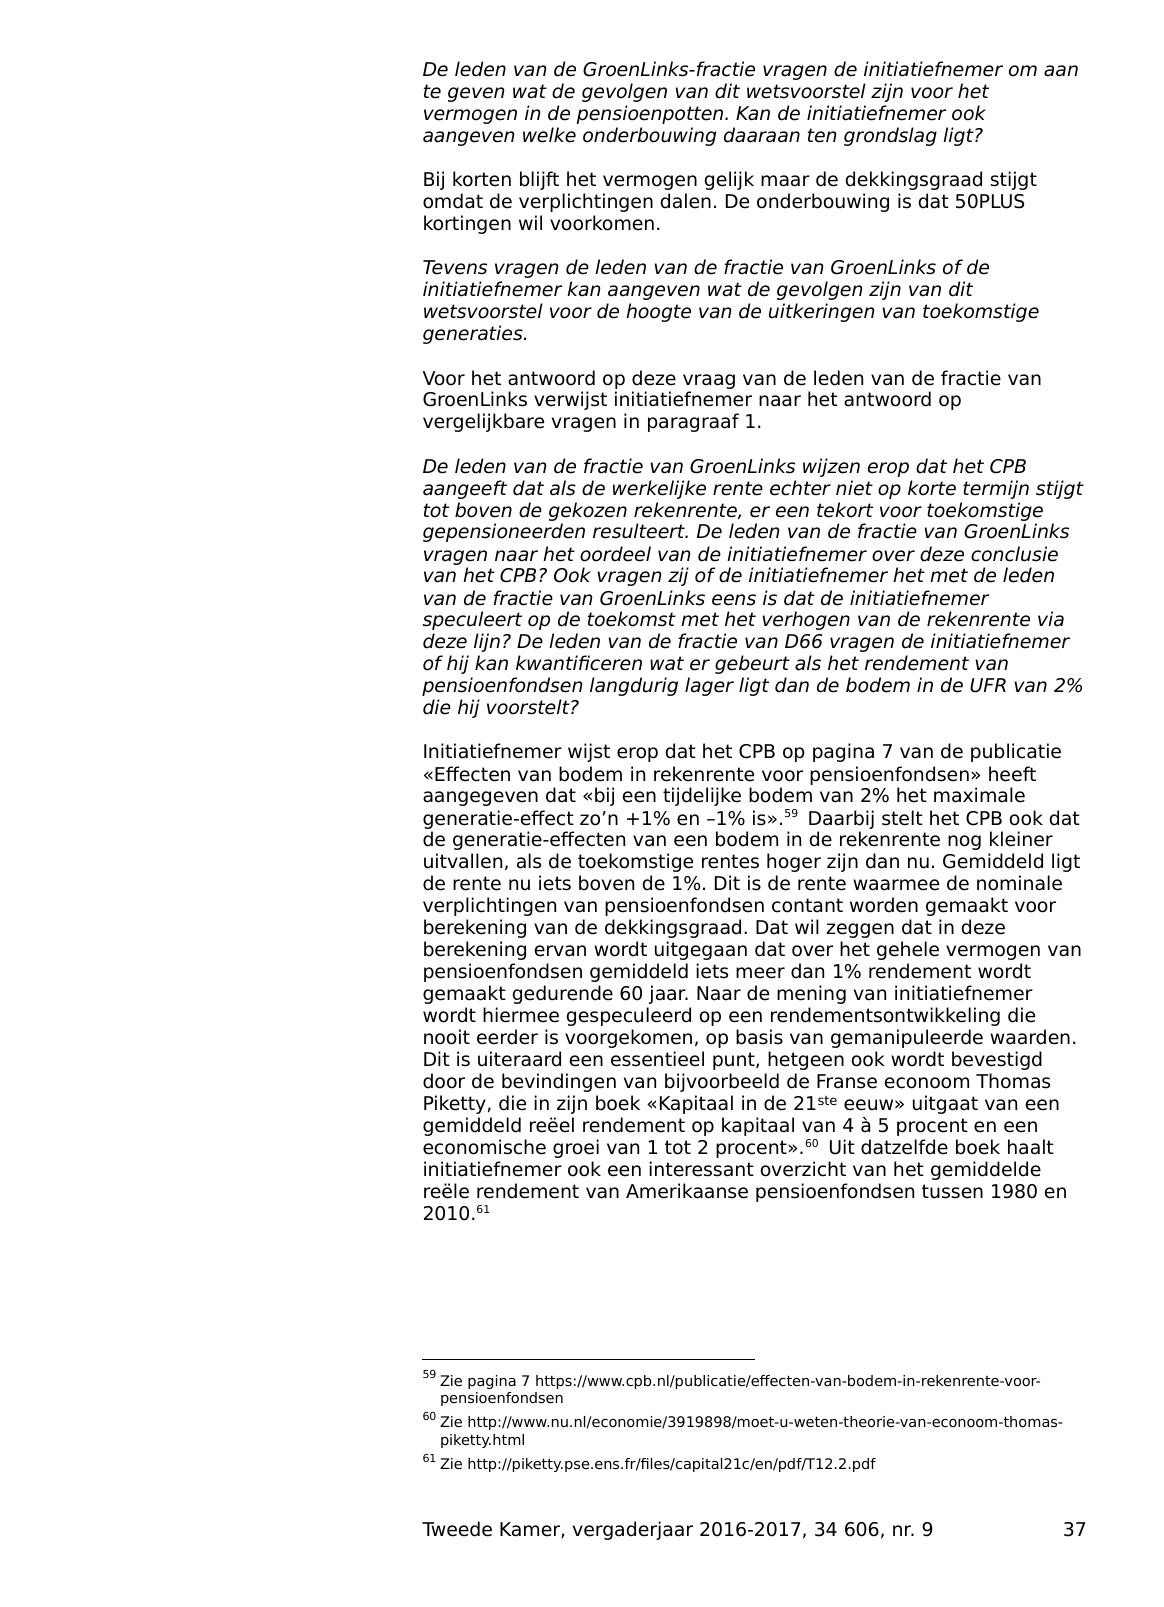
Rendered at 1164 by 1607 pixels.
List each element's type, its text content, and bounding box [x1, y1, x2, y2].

text Initiatiefnemer wijst erop dat het CPB op pagina 7 van de publicatie «Effecten van bodem in rekenrente voor pensioenfondsen» heeft aangegeven dat «bij een tijdelijke bodem van 2% het maximale generatie-effect zo’n +1% en –1% is». Daarbij stelt het CPB ook dat de generatie-effecten van een bodem in de rekenrente nog kleiner uitvallen, als de toekomstige rentes hoger zijn dan nu. Gemiddeld ligt de rente nu iets boven de 1%. Dit is de rente waarmee de nominale verplichtingen van pensioenfondsen contant worden gemaakt voor berekening van de dekkingsgraad. Dat wil zeggen dat in deze berekening ervan wordt uitgegaan dat over het gehele vermogen van pensioenfondsen gemiddeld iets meer dan 1% rendement wordt gemaakt gedurende 60 jaar. Naar de mening van initiatiefnemer wordt hiermee gespeculeerd op een rendementsontwikkeling die nooit eerder is voorgekomen, op basis van gemanipuleerde waarden. Dit is uiteraard een essentieel punt, hetgeen ook wordt bevestigd door de bevindingen van bijvoorbeeld de Franse econoom Thomas Piketty, die in zijn boek «Kapitaal in de 21ste eeuw» uitgaat van een gemiddeld reëel rendement op kapitaal van 4 à 5 procent en een economische groei van 1 tot 2 procent». Uit datzelfde boek haalt initiatiefnemer ook een interessant overzicht van het gemiddelde reële rendement van Amerikaanse pensioenfondsen tussen 1980 en 2010. [422, 741, 1087, 1225]
text Tevens vragen de leden van de fractie van GroenLinks of de initiatiefnemer kan aangeven wat de gevolgen zijn van dit wetsvoorstel voor de hoogte van de uitkeringen van toekomstige generaties. [422, 257, 1087, 345]
text Zie http://www.nu.nl/economie/3919898/moet-u-weten-theorie-van-econoom-thomas-piketty.html [422, 1410, 1087, 1449]
text Voor het antwoord op deze vraag van de leden van de fractie van GroenLinks verwijst initiatiefnemer naar het antwoord op vergelijkbare vragen in paragraaf 1. [422, 367, 1087, 433]
text De leden van de fractie van GroenLinks wijzen erop dat het CPB aangeeft dat als de werkelijke rente echter niet op korte termijn stijgt tot boven de gekozen rekenrente, er een tekort voor toekomstige gepensioneerden resulteert. De leden van de fractie van GroenLinks vragen naar het oordeel van de initiatiefnemer over deze conclusie van het CPB? Ook vragen zij of de initiatiefnemer het met de leden van de fractie van GroenLinks eens is dat de initiatiefnemer speculeert op de toekomst met het verhogen van de rekenrente via deze lijn? De leden van de fractie van D66 vragen de initiatiefnemer of hij kan kwantificeren wat er gebeurt als het rendement van pensioenfondsen langdurig lager ligt dan de bodem in de UFR van 2% die hij voorstelt? [422, 456, 1087, 719]
text Zie http://piketty.pse.ens.fr/files/capital21c/en/pdf/T12.2.pdf [422, 1452, 1087, 1474]
text Zie pagina 7 https://www.cpb.nl/publicatie/effecten-van-bodem-in-rekenrente-voor-pensioenfondsen [422, 1368, 1087, 1407]
text Bij korten blijft het vermogen gelijk maar de dekkingsgraad stijgt omdat de verplichtingen dalen. De onderbouwing is dat 50PLUS kortingen wil voorkomen. [422, 169, 1087, 235]
text De leden van de GroenLinks-fractie vragen de initiatiefnemer om aan te geven wat de gevolgen van dit wetsvoorstel zijn voor het vermogen in de pensioenpotten. Kan de initiatiefnemer ook aangeven welke onderbouwing daaraan ten grondslag ligt? [422, 59, 1087, 147]
